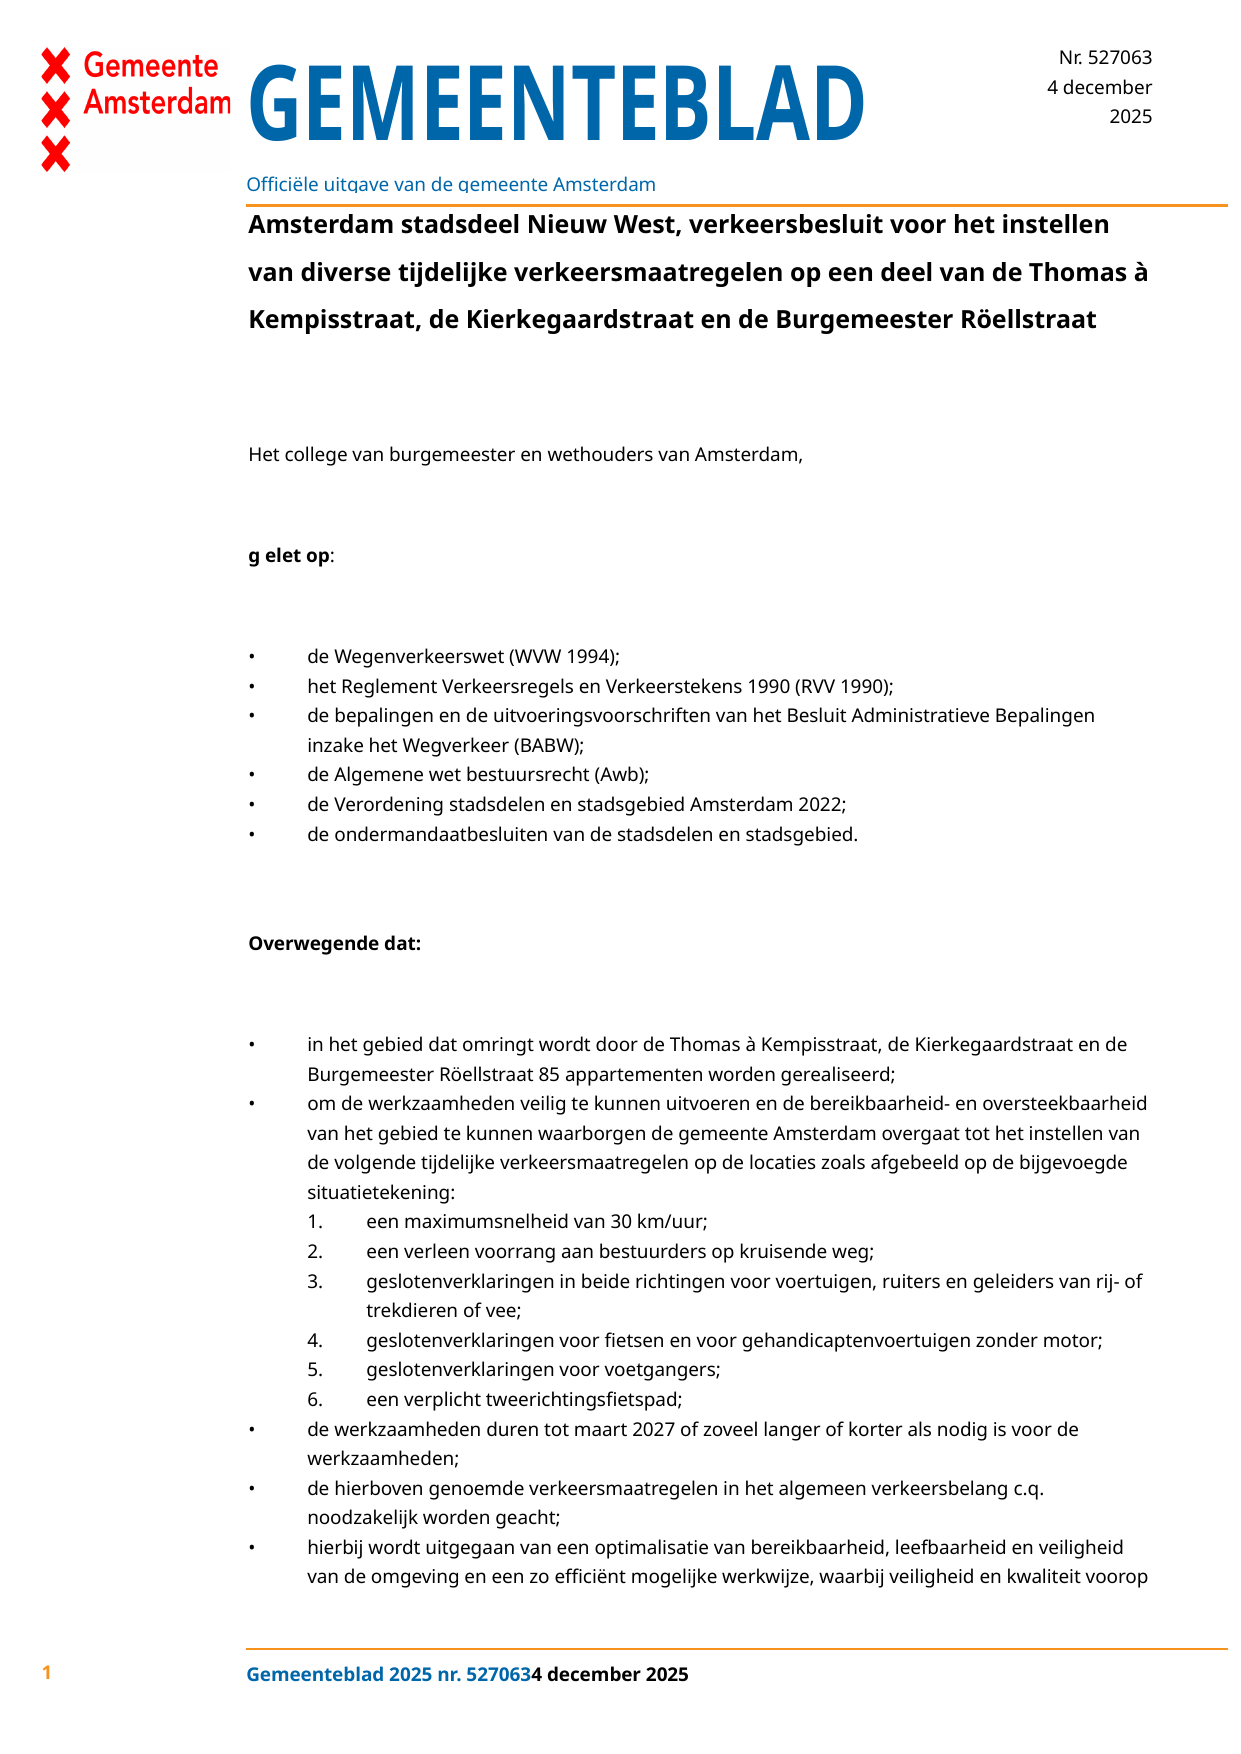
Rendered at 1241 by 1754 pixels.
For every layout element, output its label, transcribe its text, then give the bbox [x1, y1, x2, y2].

list om de werkzaamheden veilig te kunnen uitvoeren en de bereikbaarheid- en oversteekbaarheid van het gebied te kunnen waarborgen de gemeente Amsterdam overgaat tot het instellen van de volgende tijdelijke verkeersmaatregelen op de locaties zoals afgebeeld op de bijgevoegde situatietekening: [248, 1090, 1152, 1205]
list de bepalingen en de uitvoeringsvoorschriften van het Besluit Administratieve Bepalingen inzake het Wegverkeer (BABW); [248, 702, 1152, 758]
text g elet op: [248, 542, 1152, 568]
list het Reglement Verkeersregels en Verkeerstekens 1990 (RVV 1990); [248, 673, 1152, 699]
list een verplicht tweerichtingsfietspad; [307, 1386, 1152, 1412]
list de Wegenverkeerswet (WVW 1994); [248, 643, 1152, 669]
list de ondermandaatbesluiten van de stadsdelen en stadsgebied. [248, 821, 1152, 847]
list geslotenverklaringen in beide richtingen voor voertuigen, ruiters en geleiders van rij- of trekdieren of vee; [307, 1268, 1152, 1323]
text Overwegende dat: [248, 930, 1152, 956]
text Het college van burgemeester en wethouders van Amsterdam, [248, 442, 1152, 467]
list de hierboven genoemde verkeersmaatregelen in het algemeen verkeersbelang c.q. noodzakelijk worden geacht; [248, 1475, 1152, 1530]
list hierbij wordt uitgegaan van een optimalisatie van bereikbaarheid, leefbaarheid en veiligheid van de omgeving en een zo efficiënt mogelijke werkwijze, waarbij veiligheid en kwaliteit voorop [248, 1534, 1152, 1589]
list een verleen voorrang aan bestuurders op kruisende weg; [307, 1238, 1152, 1264]
list een maximumsnelheid van 30 km/uur; [307, 1209, 1152, 1234]
list in het gebied dat omringt wordt door de Thomas à Kempisstraat, de Kierkegaardstraat en de Burgemeester Röellstraat 85 appartementen worden gerealiseerd; [248, 1031, 1152, 1087]
text Amsterdam stadsdeel Nieuw West, verkeersbesluit voor het instellen van diverse tijdelijke verkeersmaatregelen op een deel van de Thomas à Kempisstraat, de Kierkegaardstraat en de Burgemeester Röellstraat [248, 207, 1152, 336]
list geslotenverklaringen voor voetgangers; [307, 1357, 1152, 1382]
list de werkzaamheden duren tot maart 2027 of zoveel langer of korter als nodig is voor de werkzaamheden; [248, 1416, 1152, 1471]
list de Verordening stadsdelen en stadsgebied Amsterdam 2022; [248, 791, 1152, 817]
list de Algemene wet bestuursrecht (Awb); [248, 762, 1152, 787]
picture [41, 47, 231, 172]
list geslotenverklaringen voor fietsen en voor gehandicaptenvoertuigen zonder motor; [307, 1327, 1152, 1353]
